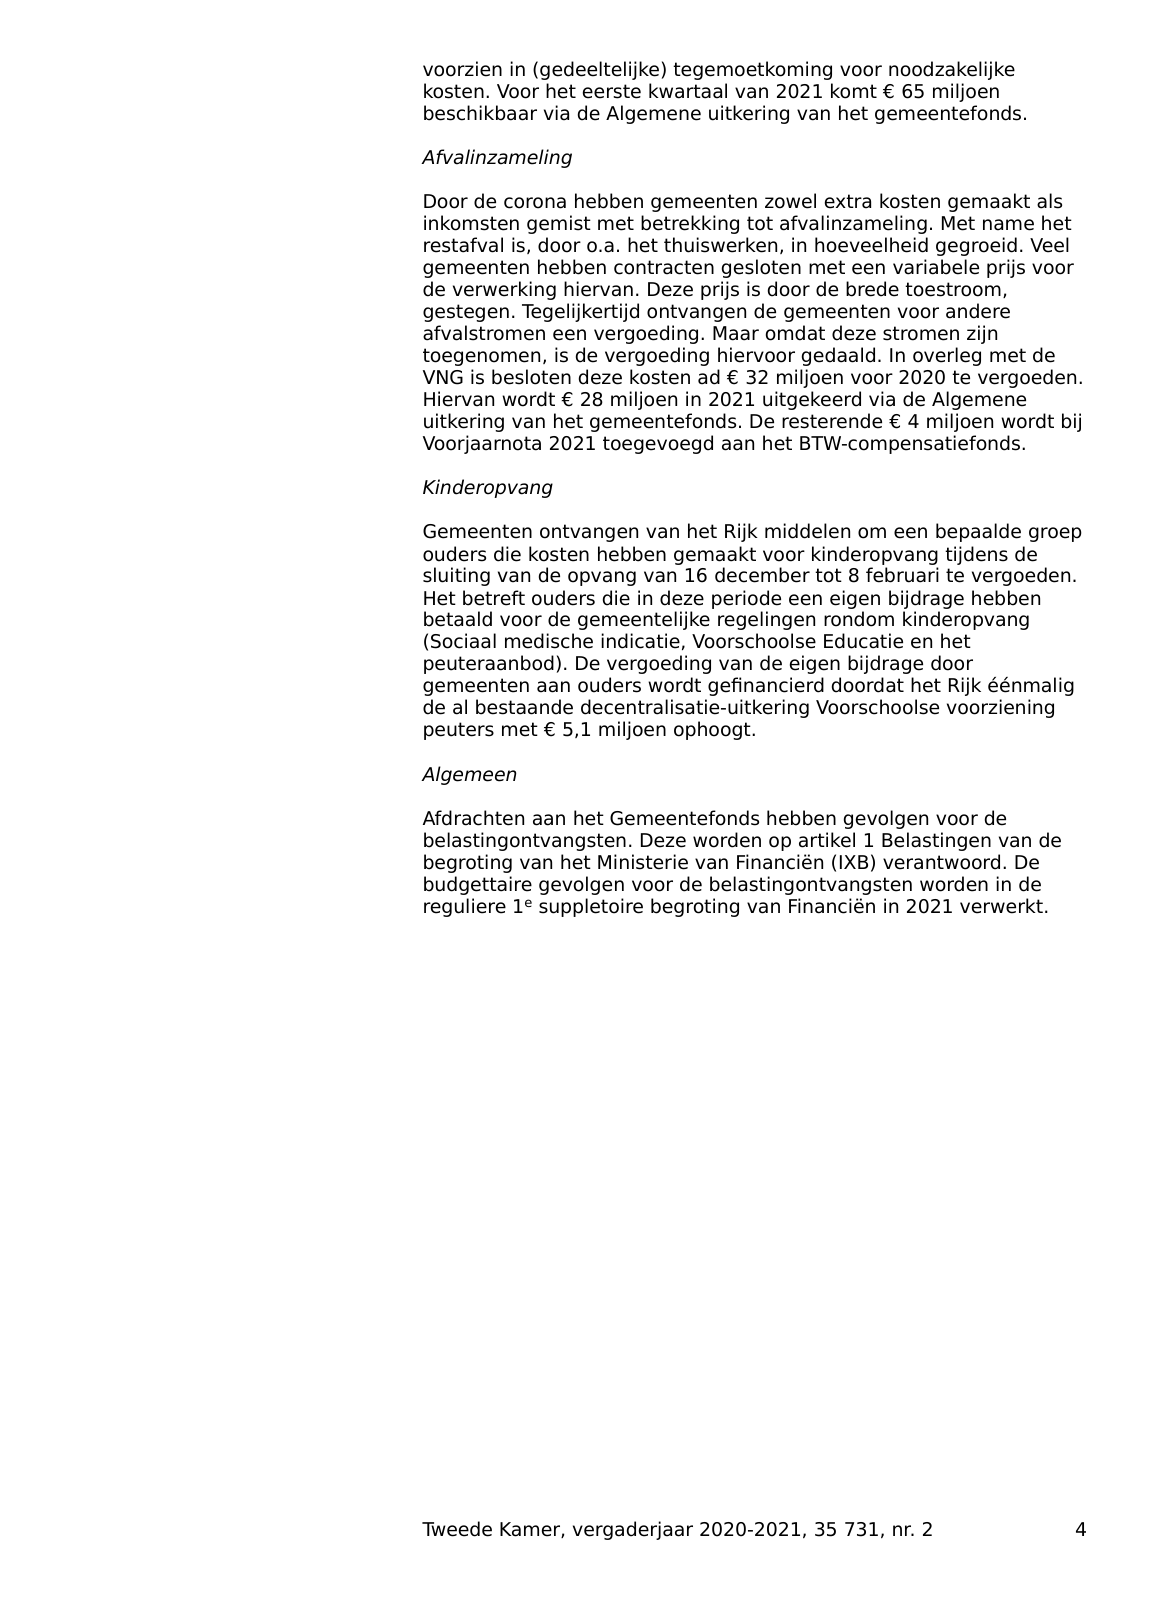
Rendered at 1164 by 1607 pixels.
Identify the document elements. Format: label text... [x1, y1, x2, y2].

text voorzien in (gedeeltelijke) tegemoetkoming voor noodzakelijke kosten. Voor het eerste kwartaal van 2021 komt € 65 miljoen beschikbaar via de Algemene uitkering van het gemeentefonds. [422, 59, 1087, 125]
subtitle Afvalinzameling [422, 147, 1087, 169]
subtitle Algemeen [422, 763, 1087, 785]
text Gemeenten ontvangen van het Rijk middelen om een bepaalde groep ouders die kosten hebben gemaakt voor kinderopvang tijdens de sluiting van de opvang van 16 december tot 8 februari te vergoeden. Het betreft ouders die in deze periode een eigen bijdrage hebben betaald voor de gemeentelijke regelingen rondom kinderopvang (Sociaal medische indicatie, Voorschoolse Educatie en het peuteraanbod). De vergoeding van de eigen bijdrage door gemeenten aan ouders wordt gefinancierd doordat het Rijk éénmalig de al bestaande decentralisatie-uitkering Voorschoolse voorziening peuters met € 5,1 miljoen ophoogt. [422, 521, 1087, 741]
subtitle Kinderopvang [422, 477, 1087, 499]
text Afdrachten aan het Gemeentefonds hebben gevolgen voor de belastingontvangsten. Deze worden op artikel 1 Belastingen van de begroting van het Ministerie van Financiën (IXB) verantwoord. De budgettaire gevolgen voor de belastingontvangsten worden in de reguliere 1e suppletoire begroting van Financiën in 2021 verwerkt. [422, 808, 1087, 917]
text Door de corona hebben gemeenten zowel extra kosten gemaakt als inkomsten gemist met betrekking tot afvalinzameling. Met name het restafval is, door o.a. het thuiswerken, in hoeveelheid gegroeid. Veel gemeenten hebben contracten gesloten met een variabele prijs voor de verwerking hiervan. Deze prijs is door de brede toestroom, gestegen. Tegelijkertijd ontvangen de gemeenten voor andere afvalstromen een vergoeding. Maar omdat deze stromen zijn toegenomen, is de vergoeding hiervoor gedaald. In overleg met de VNG is besloten deze kosten ad € 32 miljoen voor 2020 te vergoeden. Hiervan wordt € 28 miljoen in 2021 uitgekeerd via de Algemene uitkering van het gemeentefonds. De resterende € 4 miljoen wordt bij Voorjaarnota 2021 toegevoegd aan het BTW-compensatiefonds. [422, 191, 1087, 455]
